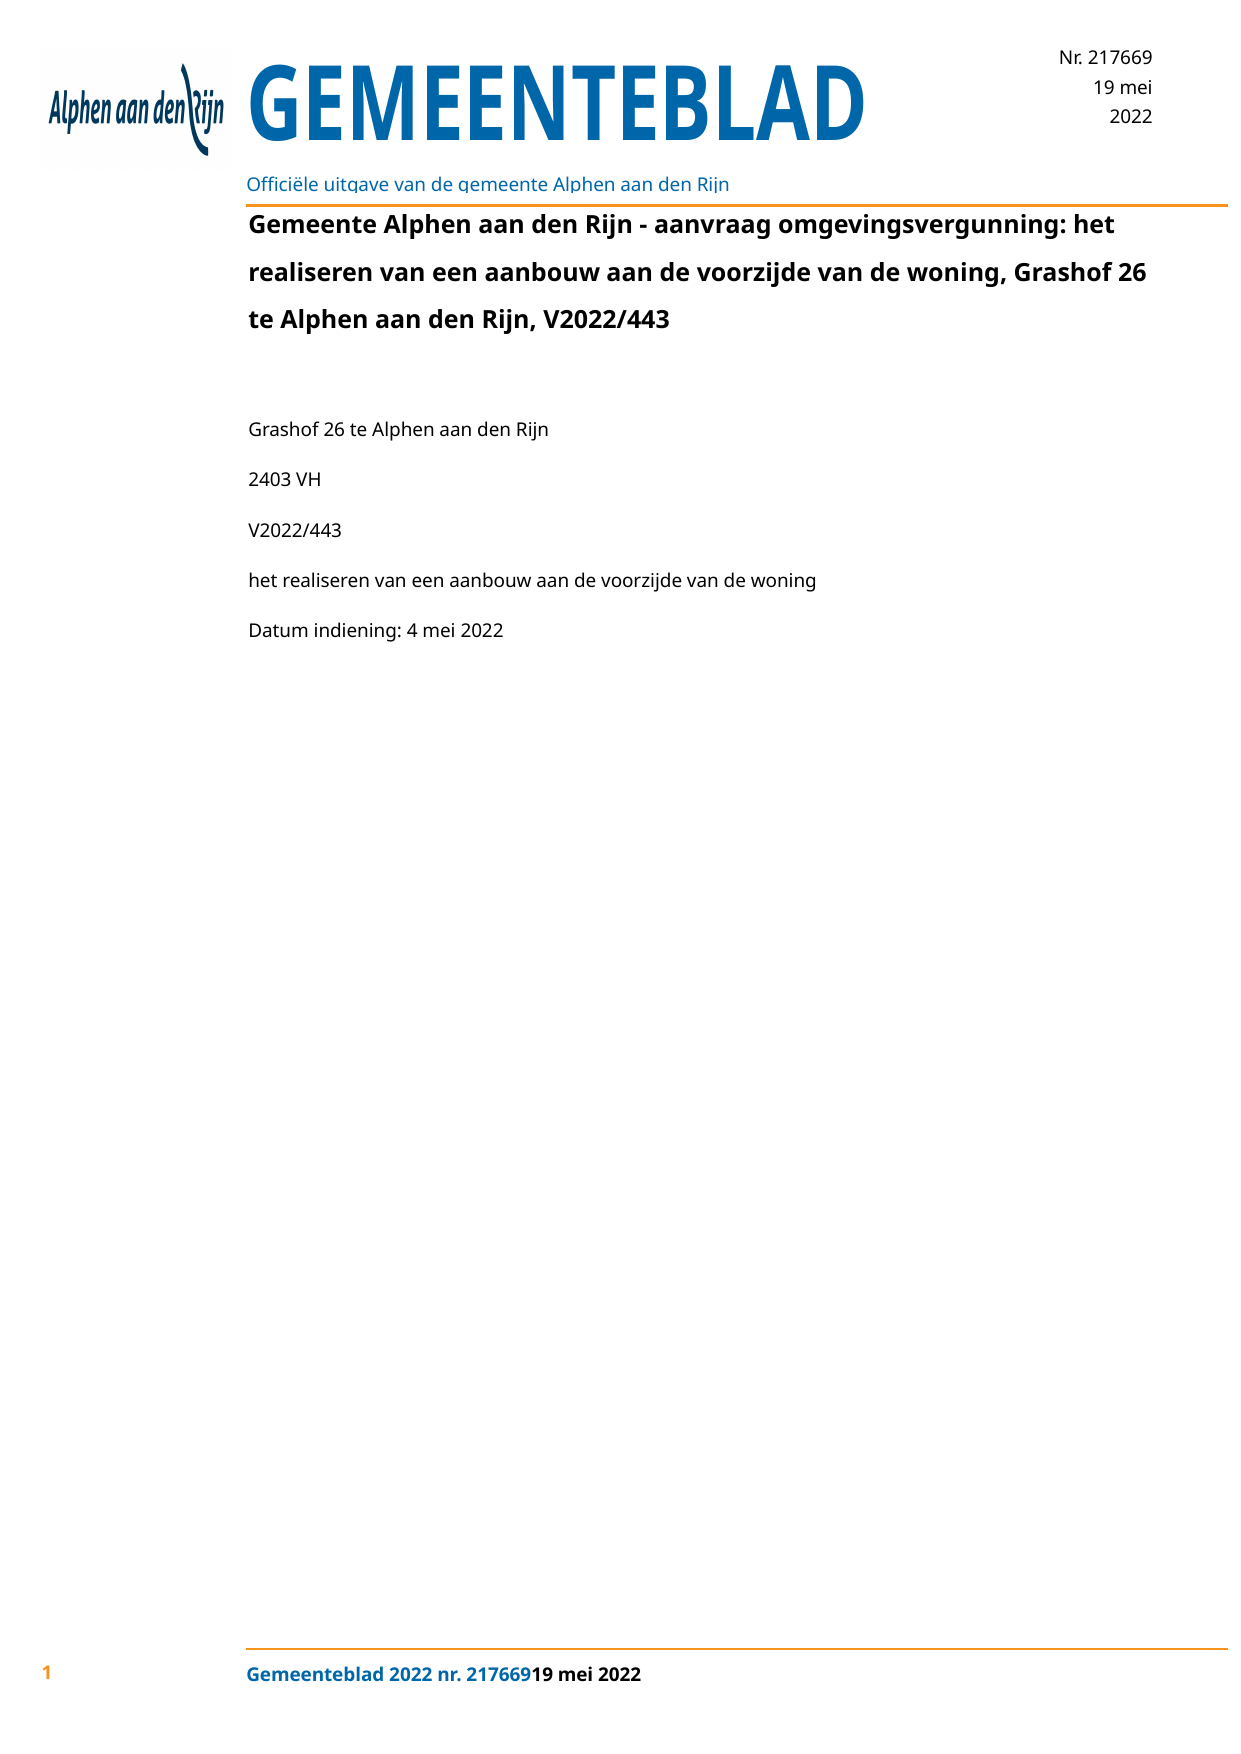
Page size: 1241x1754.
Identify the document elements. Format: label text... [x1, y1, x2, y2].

text Gemeente Alphen aan den Rijn - aanvraag omgevingsvergunning: het realiseren van een aanbouw aan de voorzijde van de woning, Grashof 26 te Alphen aan den Rijn, V2022/443 [248, 207, 1152, 336]
text Datum indiening: 4 mei 2022 [248, 618, 1152, 643]
text Grashof 26 te Alphen aan den Rijn [248, 416, 1152, 442]
picture [41, 47, 231, 172]
text het realiseren van een aanbouw aan de voorzijde van de woning [248, 567, 1152, 593]
text 2403 VH [248, 466, 1152, 492]
text V2022/443 [248, 517, 1152, 542]
